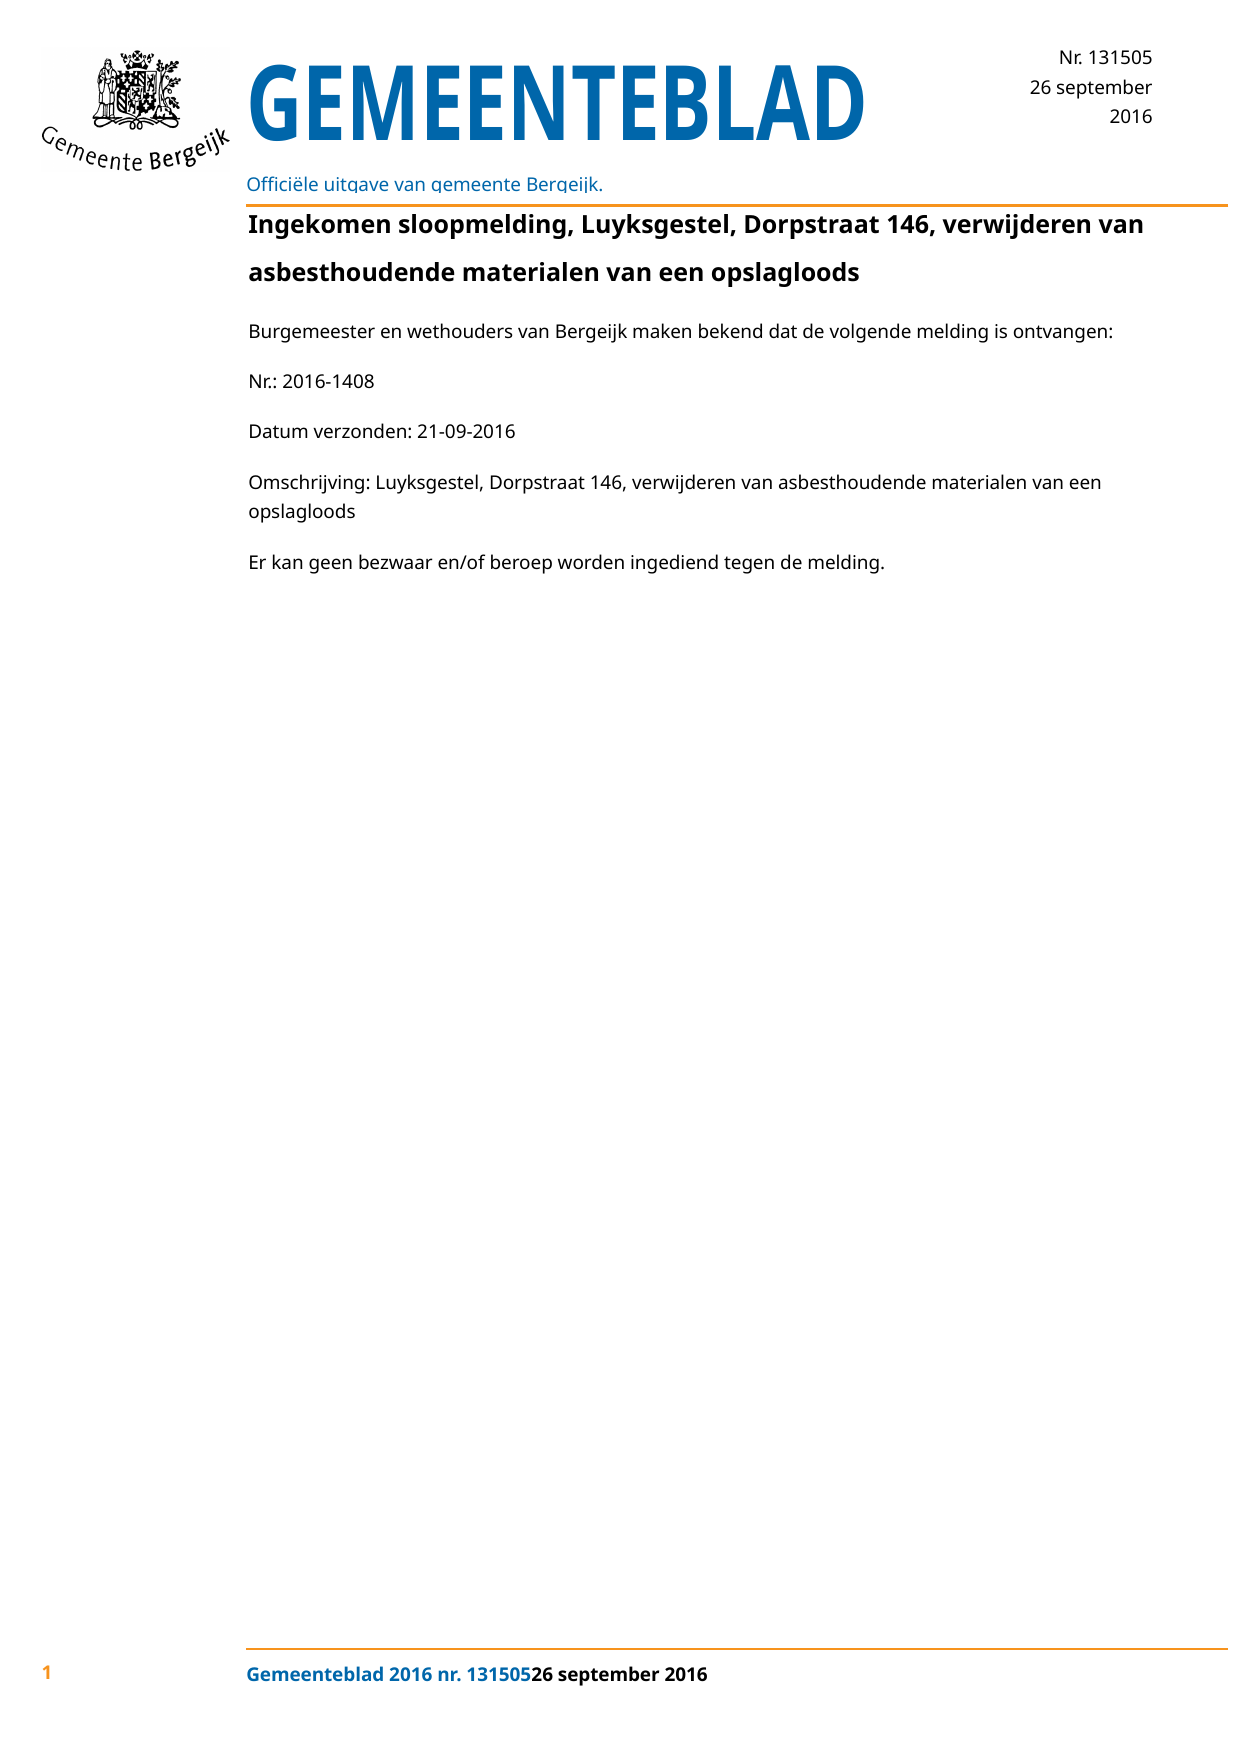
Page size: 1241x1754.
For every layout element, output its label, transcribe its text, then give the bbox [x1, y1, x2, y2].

text Er kan geen bezwaar en/of beroep worden ingediend tegen de melding. [248, 549, 1152, 575]
text Datum verzonden: 21-09-2016 [248, 419, 1152, 444]
text Burgemeester en wethouders van Bergeijk maken bekend dat de volgende melding is ontvangen: [248, 318, 1152, 344]
text Nr.: 2016-1408 [248, 368, 1152, 394]
picture [41, 47, 231, 172]
text Omschrijving: Luyksgestel, Dorpstraat 146, verwijderen van asbesthoudende materialen van een opslagloods [248, 469, 1152, 524]
text Ingekomen sloopmelding, Luyksgestel, Dorpstraat 146, verwijderen van asbesthoudende materialen van een opslagloods [248, 207, 1152, 288]
